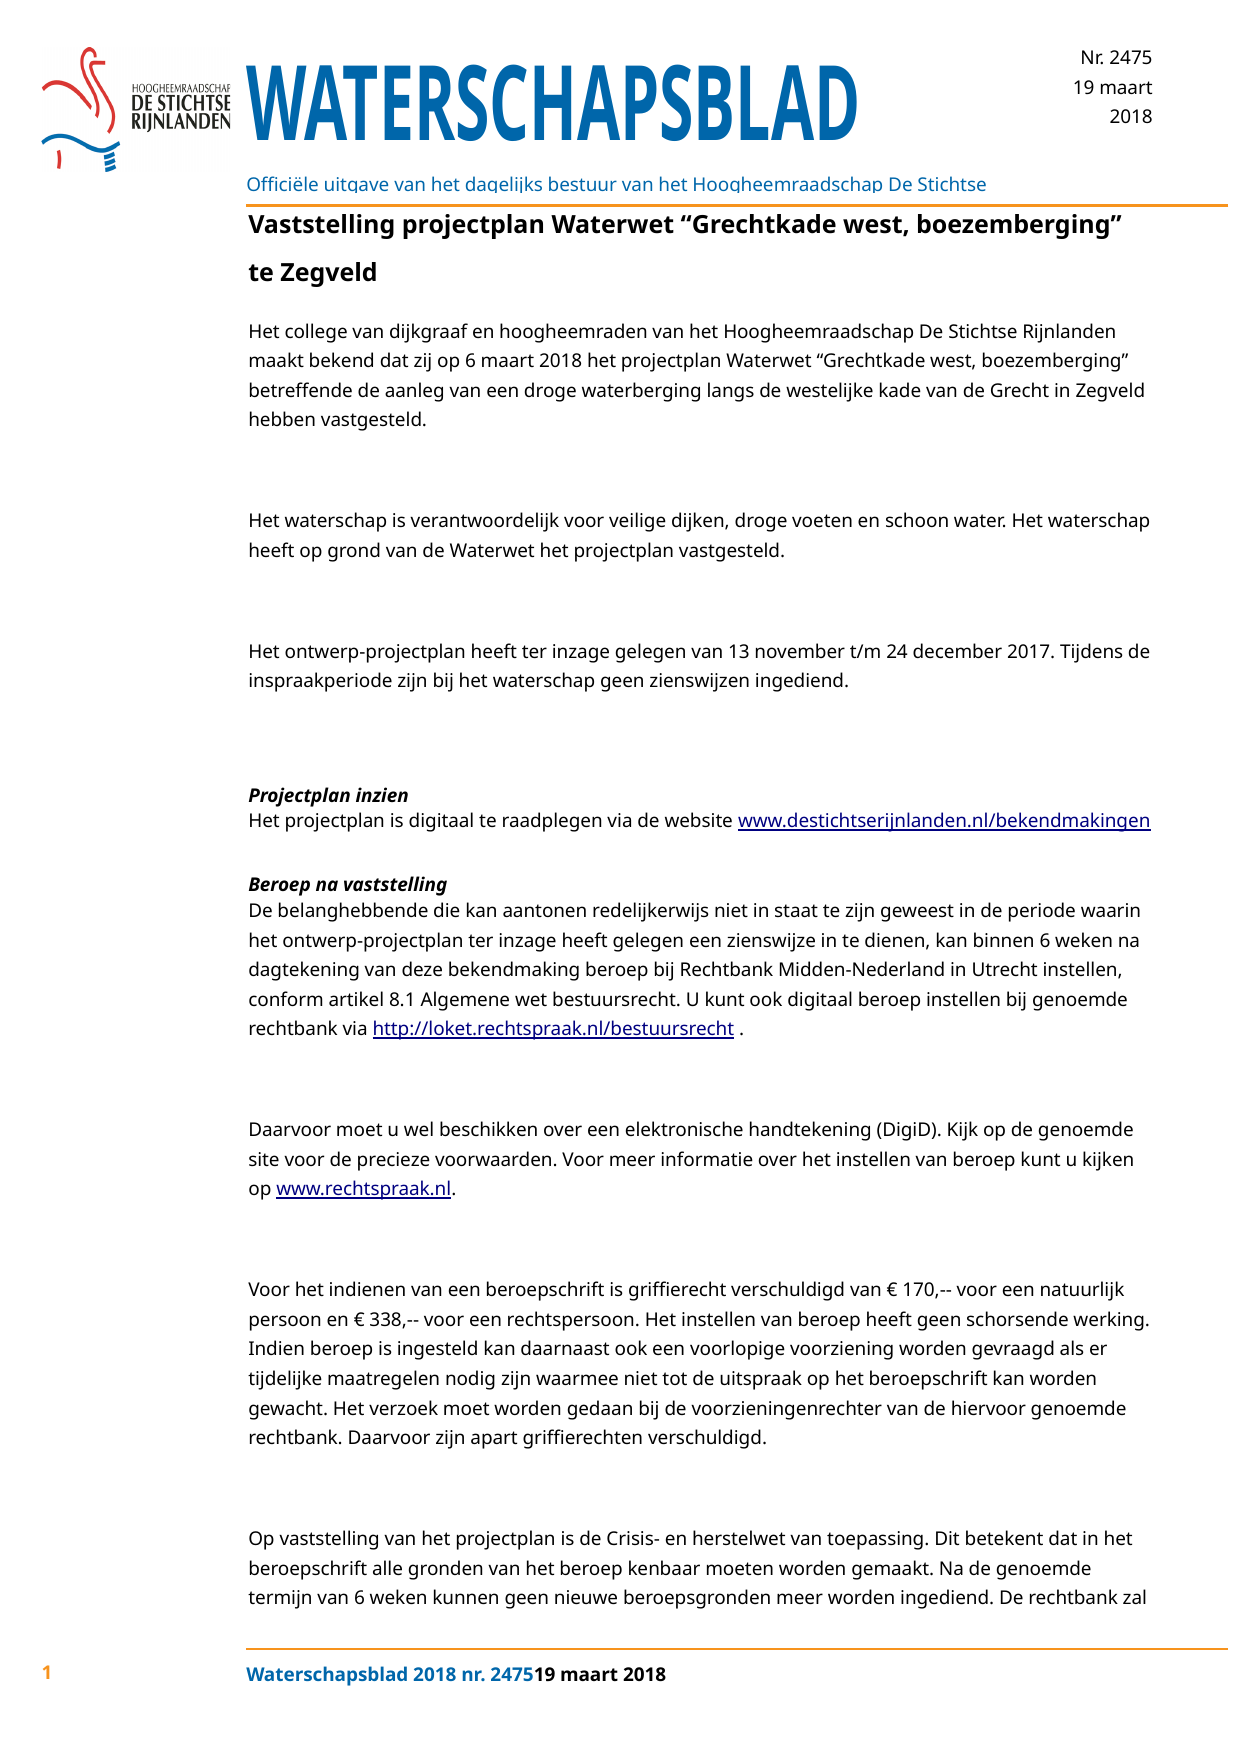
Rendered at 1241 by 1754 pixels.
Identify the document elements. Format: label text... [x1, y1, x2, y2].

text Het ontwerp-projectplan heeft ter inzage gelegen van 13 november t/m 24 december 2017. Tijdens de inspraakperiode zijn bij het waterschap geen zienswijzen ingediend. [248, 638, 1152, 693]
text Op vaststelling van het projectplan is de Crisis- en herstelwet van toepassing. Dit betekent dat in het beroepschrift alle gronden van het beroep kenbaar moeten worden gemaakt. Na de genoemde termijn van 6 weken kunnen geen nieuwe beroepsgronden meer worden ingediend. De rechtbank zal [248, 1525, 1152, 1610]
text Het projectplan is digitaal te raadplegen via de website www.destichtserijnlanden.nl/bekendmakingen [248, 808, 1152, 833]
text Daarvoor moet u wel beschikken over een elektronische handtekening (DigiD). Kijk op de genoemde site voor de precieze voorwaarden. Voor meer informatie over het instellen van beroep kunt u kijken op www.rechtspraak.nl. [248, 1116, 1152, 1201]
text De belanghebbende die kan aantonen redelijkerwijs niet in staat te zijn geweest in de periode waarin het ontwerp-projectplan ter inzage heeft gelegen een zienswijze in te dienen, kan binnen 6 weken na dagtekening van deze bekendmaking beroep bij Rechtbank Midden-Nederland in Utrecht instellen, conform artikel 8.1 Algemene wet bestuursrecht. U kunt ook digitaal beroep instellen bij genoemde rechtbank via http://loket.rechtspraak.nl/bestuursrecht . [248, 897, 1152, 1041]
picture [41, 47, 231, 172]
text Vaststelling projectplan Waterwet “Grechtkade west, boezemberging” te Zegveld [248, 207, 1152, 288]
text Voor het indienen van een beroepschrift is griffierecht verschuldigd van € 170,-- voor een natuurlijk persoon en € 338,-- voor een rechtspersoon. Het instellen van beroep heeft geen schorsende werking. Indien beroep is ingesteld kan daarnaast ook een voorlopige voorziening worden gevraagd als er tijdelijke maatregelen nodig zijn waarmee niet tot de uitspraak op het beroepschrift kan worden gewacht. Het verzoek moet worden gedaan bij de voorzieningenrechter van de hiervoor genoemde rechtbank. Daarvoor zijn apart griffierechten verschuldigd. [248, 1276, 1152, 1450]
text Projectplan inzien [248, 782, 1152, 808]
text Beroep na vaststelling [248, 872, 1152, 897]
text Het waterschap is verantwoordelijk voor veilige dijken, droge voeten en schoon water. Het waterschap heeft op grond van de Waterwet het projectplan vastgesteld. [248, 507, 1152, 563]
text Het college van dijkgraaf en hoogheemraden van het Hoogheemraadschap De Stichtse Rijnlanden maakt bekend dat zij op 6 maart 2018 het projectplan Waterwet “Grechtkade west, boezemberging” betreffende de aanleg van een droge waterberging langs de westelijke kade van de Grecht in Zegveld hebben vastgesteld. [248, 318, 1152, 432]
